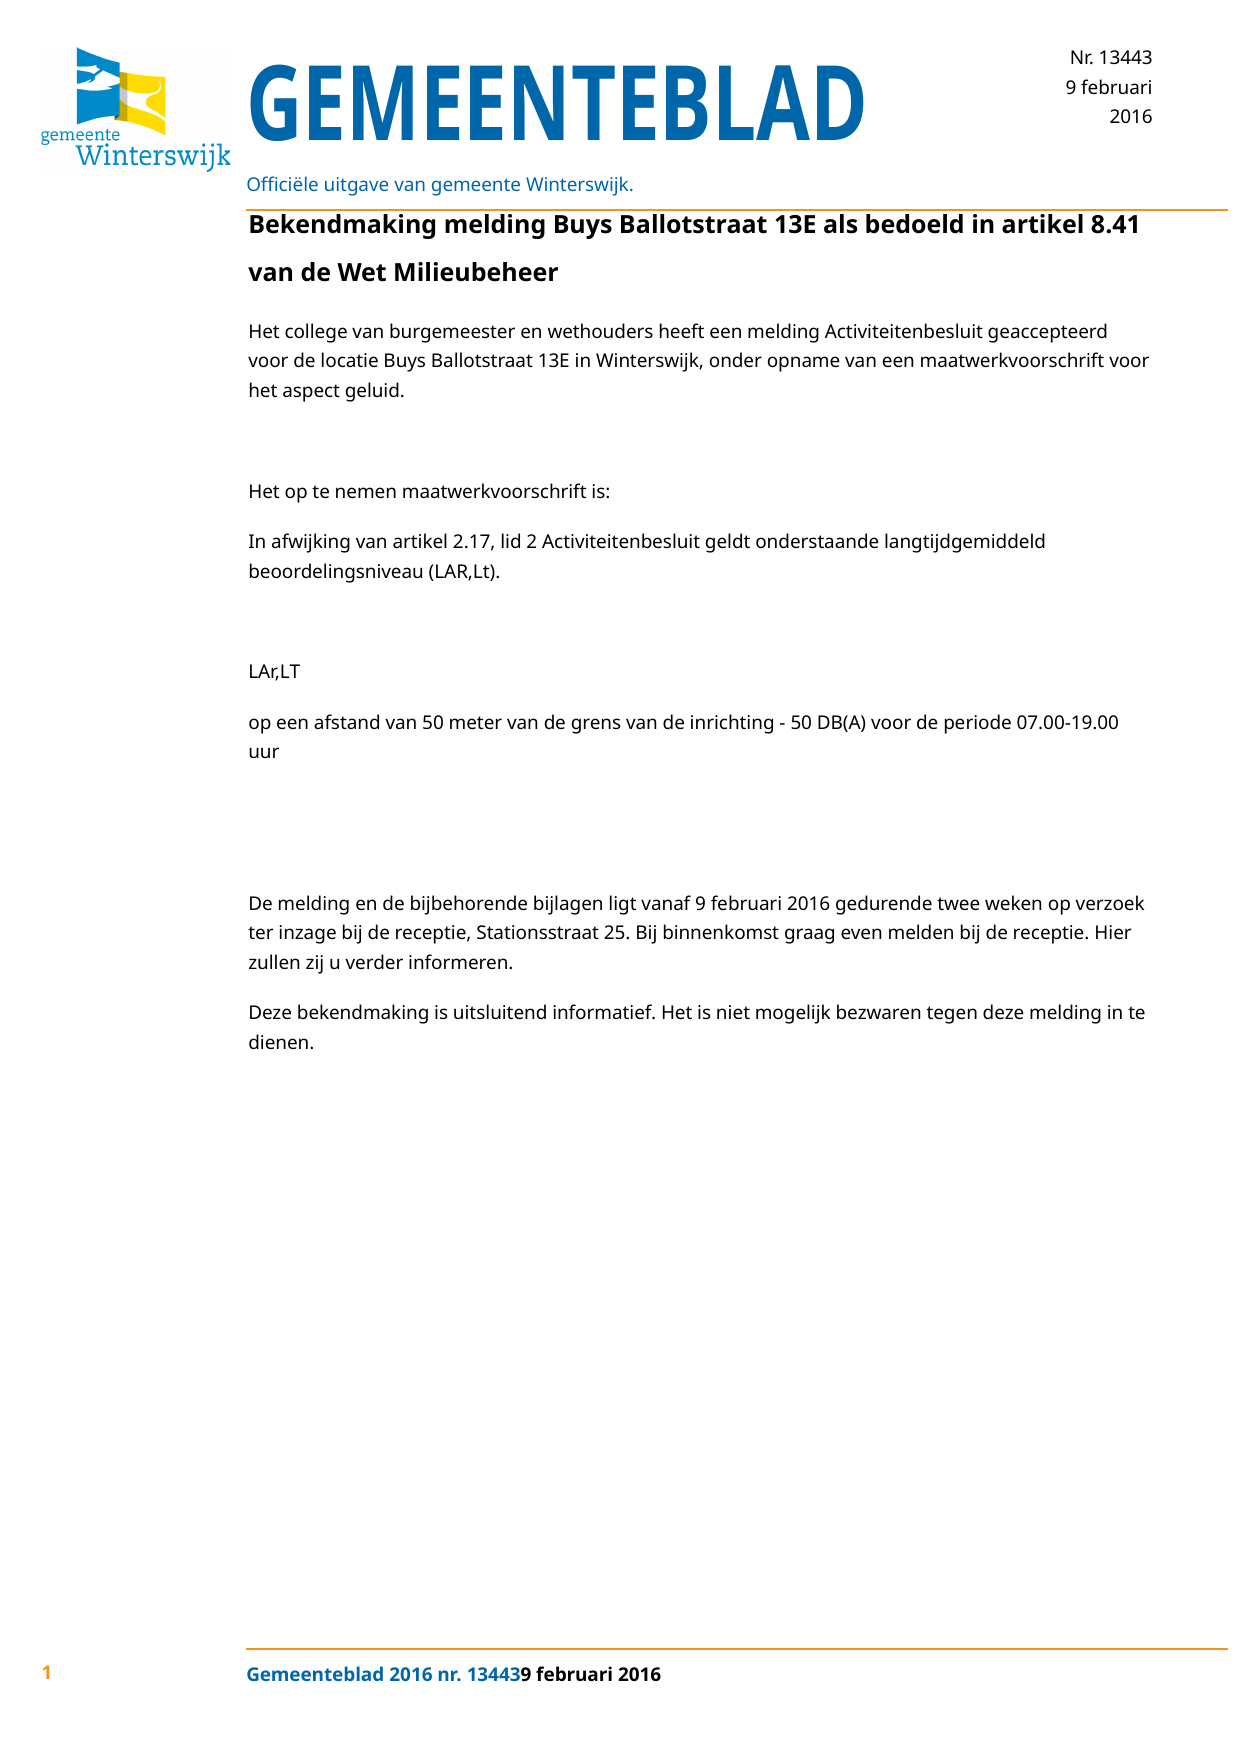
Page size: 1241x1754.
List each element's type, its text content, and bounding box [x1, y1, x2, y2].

text Het op te nemen maatwerkvoorschrift is: [248, 478, 1152, 504]
text Deze bekendmaking is uitsluitend informatief. Het is niet mogelijk bezwaren tegen deze melding in te dienen. [248, 999, 1152, 1055]
text In afwijking van artikel 2.17, lid 2 Activiteitenbesluit geldt onderstaande langtijdgemiddeld beoordelingsniveau (LAR,Lt). [248, 528, 1152, 584]
text De melding en de bijbehorende bijlagen ligt vanaf 9 februari 2016 gedurende twee weken op verzoek ter inzage bij de receptie, Stationsstraat 25. Bij binnenkomst graag even melden bij de receptie. Hier zullen zij u verder informeren. [248, 890, 1152, 975]
picture [225, 153, 231, 162]
text op een afstand van 50 meter van de grens van de inrichting - 50 DB(A) voor de periode 07.00-19.00 uur [248, 709, 1152, 764]
text Het college van burgemeester en wethouders heeft een melding Activiteitenbesluit geaccepteerd voor de locatie Buys Ballotstraat 13E in Winterswijk, onder opname van een maatwerkvoorschrift voor het aspect geluid. [248, 318, 1152, 403]
picture [41, 47, 231, 172]
text Bekendmaking melding Buys Ballotstraat 13E als bedoeld in artikel 8.41 van de Wet Milieubeheer [248, 211, 1152, 288]
text LAr,LT [248, 659, 1152, 684]
